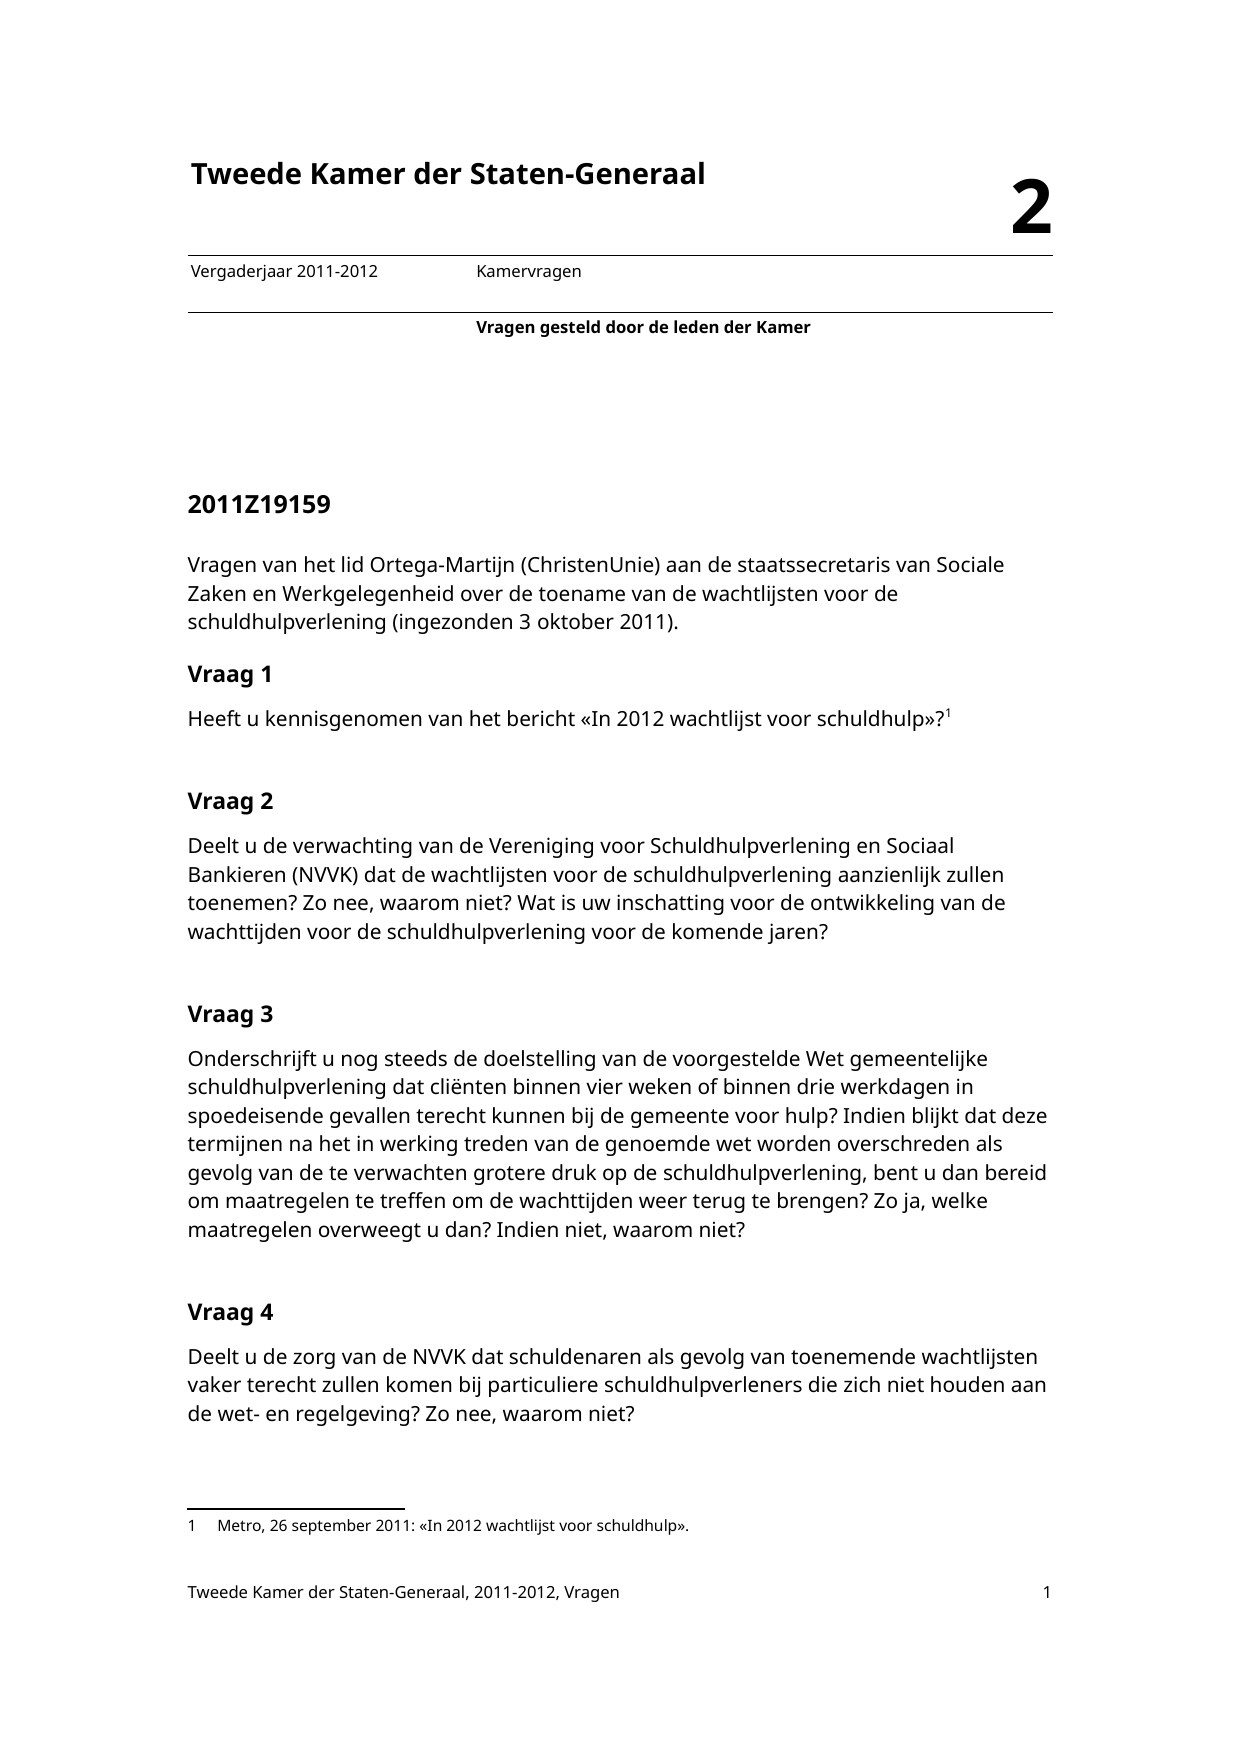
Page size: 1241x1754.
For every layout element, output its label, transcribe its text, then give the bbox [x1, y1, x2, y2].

table_header 2 [880, 150, 1053, 255]
text Onderschrijft u nog steeds de doelstelling van de voorgestelde Wet gemeentelijke schuldhulpverlening dat cliënten binnen vier weken of binnen drie werkdagen in spoedeisende gevallen terecht kunnen bij de gemeente voor hulp? Indien blijkt dat deze termijnen na het in werking treden van de genoemde wet worden overschreden als gevolg van de te verwachten grotere druk op de schuldhulpverlening, bent u dan bereid om maatregelen te treffen om de wachttijden weer terug te brengen? Zo ja, welke maatregelen overweegt u dan? Indien niet, waarom niet? [187, 1044, 1053, 1243]
text Deelt u de zorg van de NVVK dat schuldenaren als gevolg van toenemende wachtlijsten vaker terecht zullen komen bij particuliere schuldhulpverleners die zich niet houden aan de wet- en regelgeving? Zo nee, waarom niet? [187, 1342, 1053, 1427]
table_cell Vergaderjaar 2011-2012 [188, 256, 473, 312]
text Vragen van het lid Ortega-Martijn (ChristenUnie) aan de staatssecretaris van Sociale Zaken en Werkgelegenheid over de toename van de wachtlijsten voor de schuldhulpverlening (ingezonden 3 oktober 2011). [187, 550, 1053, 636]
table_header Tweede Kamer der Staten-Generaal [188, 150, 879, 255]
table_cell [188, 313, 473, 339]
subtitle Vraag 4 [187, 1296, 1053, 1327]
text 2011Z19159 [187, 487, 1053, 521]
subtitle Vraag 2 [187, 785, 1053, 817]
subtitle Vraag 1 [187, 658, 1053, 689]
text Metro, 26 september 2011: «In 2012 wachtlijst voor schuldhulp». [187, 1508, 1053, 1536]
text Deelt u de verwachting van de Vereniging voor Schuldhulpverlening en Sociaal Bankieren (NVVK) dat de wachtlijsten voor de schuldhulpverlening aanzienlijk zullen toenemen? Zo nee, waarom niet? Wat is uw inschatting voor de ontwikkeling van de wachttijden voor de schuldhulpverlening voor de komende jaren? [187, 832, 1053, 945]
table_cell Kamervragen [473, 256, 1053, 312]
text Heeft u kennisgenomen van het bericht «In 2012 wachtlijst voor schuldhulp»? [187, 704, 1053, 733]
subtitle Vraag 3 [187, 998, 1053, 1029]
table_cell Vragen gesteld door de leden der Kamer [473, 313, 1053, 339]
